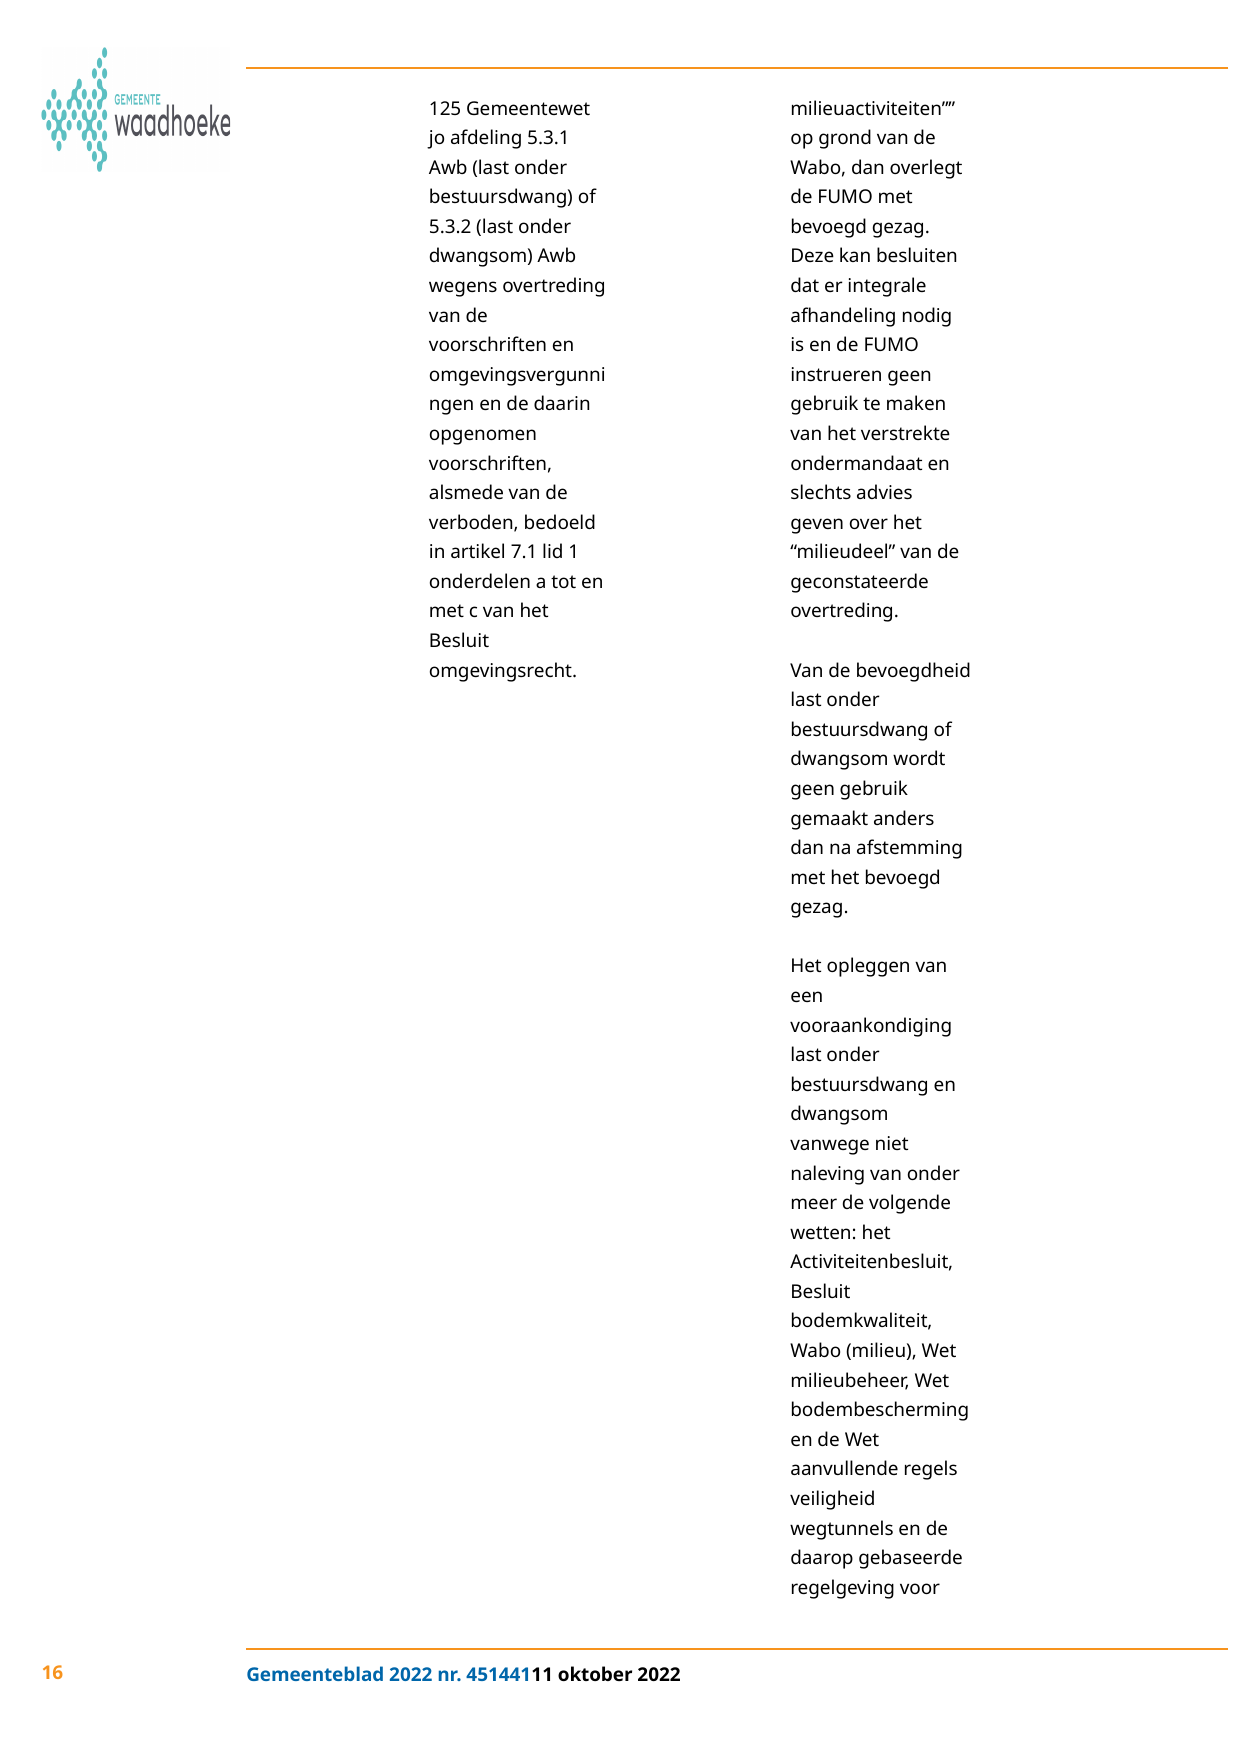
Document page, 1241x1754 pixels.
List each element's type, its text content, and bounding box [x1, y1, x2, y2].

table_cell [609, 95, 790, 1600]
table_cell [248, 95, 429, 1600]
table_cell 125 Gemeentewet jo afdeling 5.3.1 Awb (last onder bestuursdwang) of 5.3.2 (last onder dwangsom) Awb wegens overtreding van de voorschriften en omgevingsvergunningen en de daarin opgenomen voorschriften, alsmede van de verboden, bedoeld in artikel 7.1 lid 1 onderdelen a tot en met c van het Besluit omgevingsrecht. [429, 95, 609, 1600]
picture [41, 47, 231, 172]
table_cell [971, 95, 1152, 1600]
table_cell milieuactiviteiten”” op grond van de Wabo, dan overlegt de FUMO met bevoegd gezag. Deze kan besluiten dat er integrale afhandeling nodig is en de FUMO instrueren geen gebruik te maken van het verstrekte ondermandaat en slechts advies geven over het “milieudeel” van de geconstateerde overtreding. Van de bevoegdheid last onder bestuursdwang of dwangsom wordt geen gebruik gemaakt anders dan na afstemming met het bevoegd gezag. Het opleggen van een vooraankondiging last onder bestuursdwang en dwangsom vanwege niet naleving van onder meer de volgende wetten: het Activiteitenbesluit, Besluit bodemkwaliteit, Wabo (milieu), Wet milieubeheer, Wet bodembescherming en de Wet aanvullende regels veiligheid wegtunnels en de daarop gebaseerde regelgeving voor [790, 95, 971, 1600]
